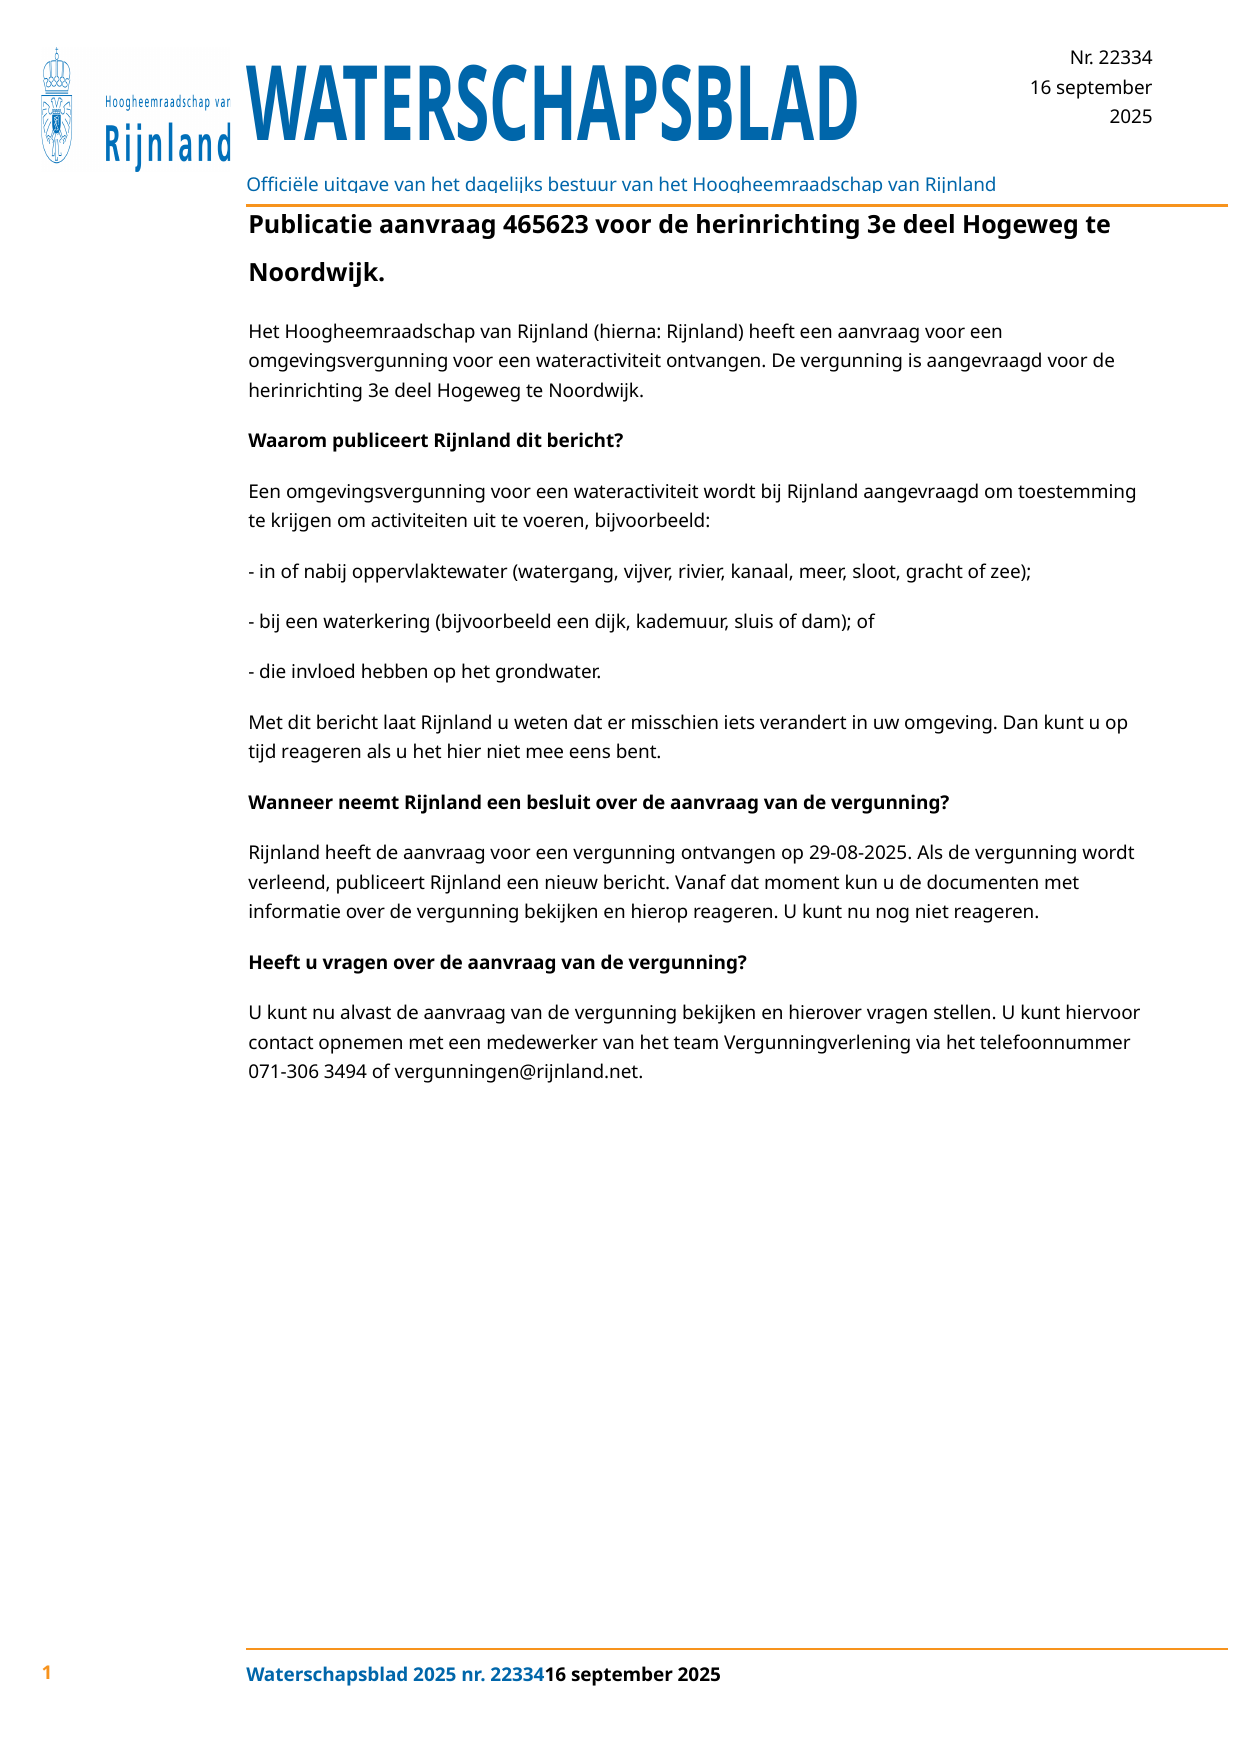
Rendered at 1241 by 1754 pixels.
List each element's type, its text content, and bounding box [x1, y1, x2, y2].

text - die invloed hebben op het grondwater. [248, 659, 1152, 684]
text U kunt nu alvast de aanvraag van de vergunning bekijken en hierover vragen stellen. U kunt hiervoor contact opnemen met een medewerker van het team Vergunningverlening via het telefoonnummer 071-306 3494 of vergunningen@rijnland.net. [248, 999, 1152, 1084]
text - bij een waterkering (bijvoorbeeld een dijk, kademuur, sluis of dam); of [248, 608, 1152, 634]
text Het Hoogheemraadschap van Rijnland (hierna: Rijnland) heeft een aanvraag voor een omgevingsvergunning voor een wateractiviteit ontvangen. De vergunning is aangevraagd voor de herinrichting 3e deel Hogeweg te Noordwijk. [248, 318, 1152, 403]
text Waarom publiceert Rijnland dit bericht? [248, 427, 1152, 453]
text Publicatie aanvraag 465623 voor de herinrichting 3e deel Hogeweg te Noordwijk. [248, 207, 1152, 288]
picture [41, 47, 231, 172]
text Rijnland heeft de aanvraag voor een vergunning ontvangen op 29-08-2025. Als de vergunning wordt verleend, publiceert Rijnland een nieuw bericht. Vanaf dat moment kun u de documenten met informatie over de vergunning bekijken en hierop reageren. U kunt nu nog niet reageren. [248, 839, 1152, 924]
text Wanneer neemt Rijnland een besluit over de aanvraag van de vergunning? [248, 789, 1152, 815]
text Met dit bericht laat Rijnland u weten dat er misschien iets verandert in uw omgeving. Dan kunt u op tijd reageren als u het hier niet mee eens bent. [248, 709, 1152, 764]
text - in of nabij oppervlaktewater (watergang, vijver, rivier, kanaal, meer, sloot, gracht of zee); [248, 558, 1152, 584]
text Heeft u vragen over de aanvraag van de vergunning? [248, 949, 1152, 975]
text Een omgevingsvergunning voor een wateractiviteit wordt bij Rijnland aangevraagd om toestemming te krijgen om activiteiten uit te voeren, bijvoorbeeld: [248, 478, 1152, 533]
